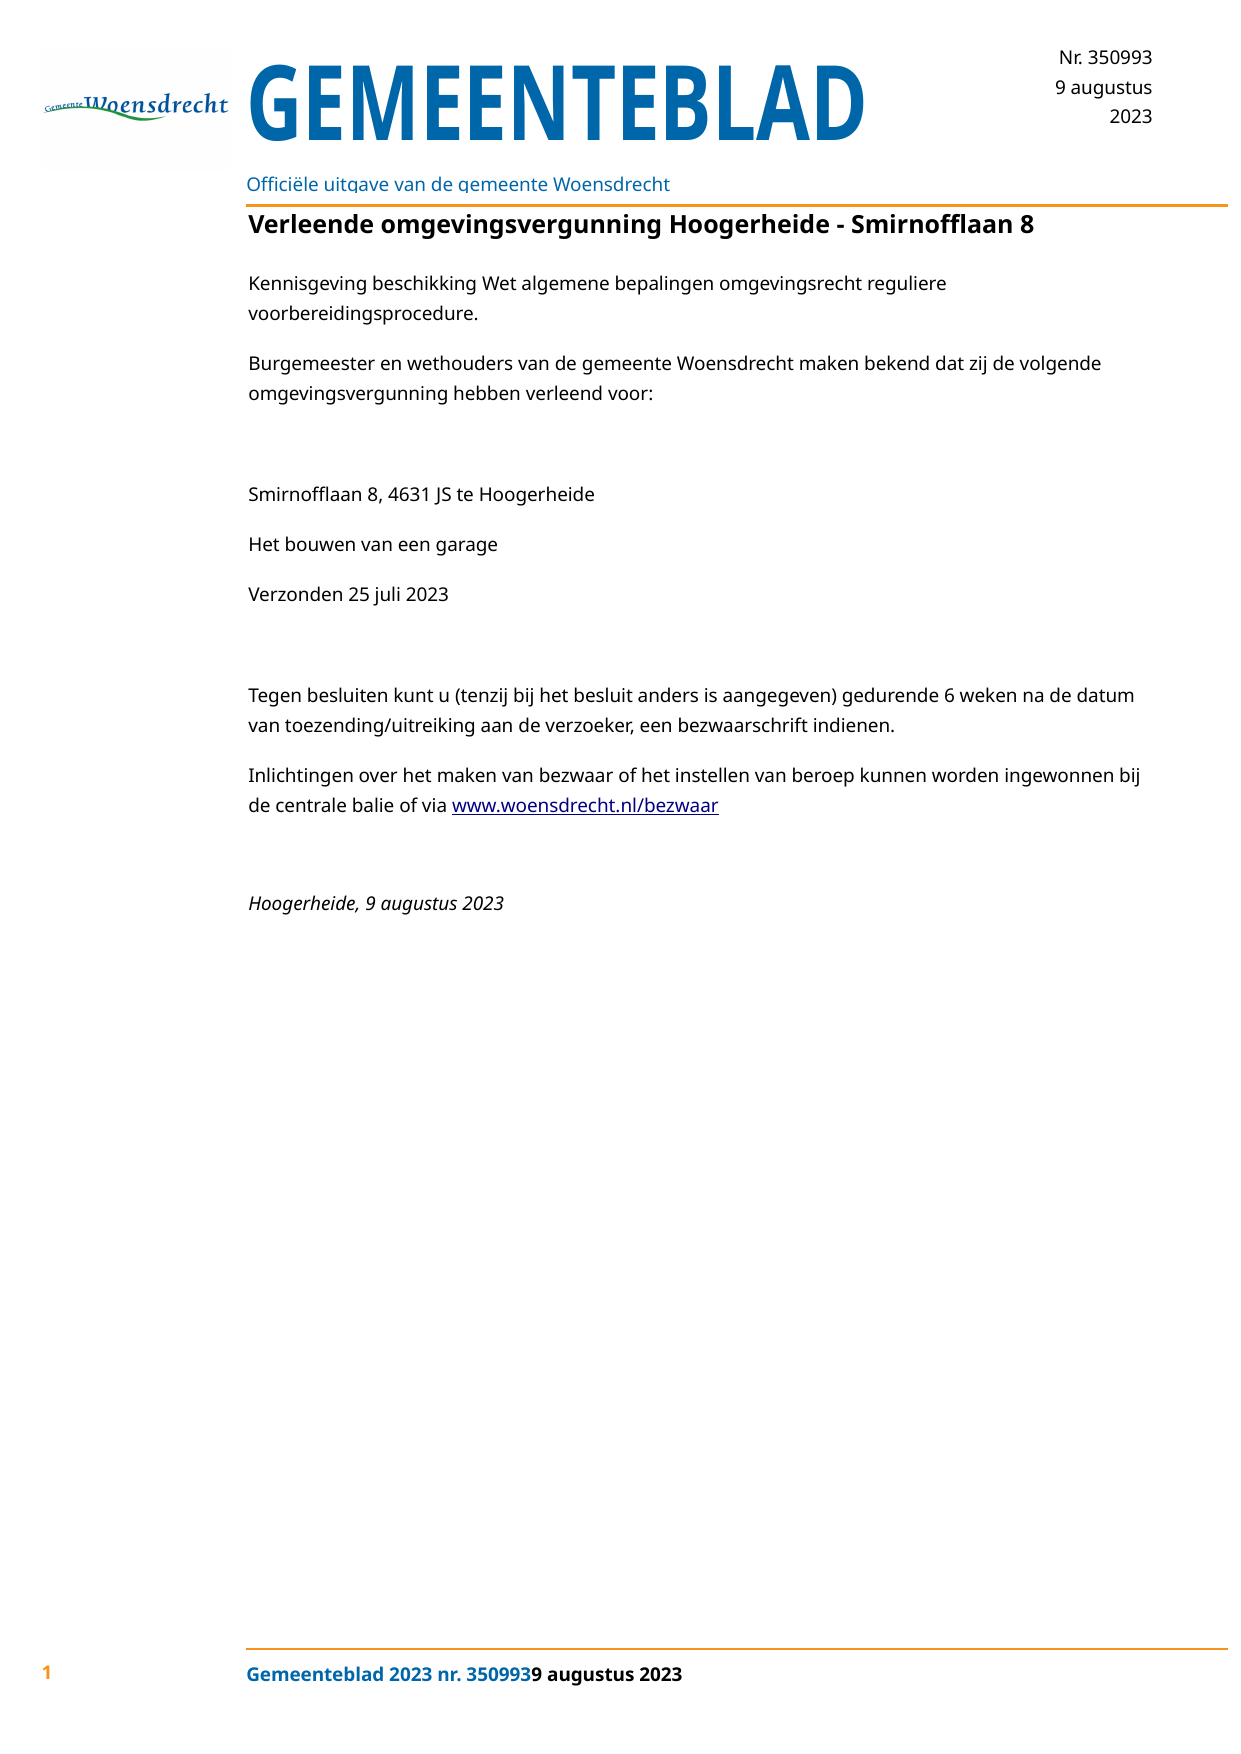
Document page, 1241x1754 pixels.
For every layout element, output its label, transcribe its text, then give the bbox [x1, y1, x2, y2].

text Inlichtingen over het maken van bezwaar of het instellen van beroep kunnen worden ingewonnen bij de centrale balie of via www.woensdrecht.nl/bezwaar [248, 762, 1152, 818]
picture [41, 47, 231, 172]
text Verleende omgevingsvergunning Hoogerheide - Smirnofflaan 8 [248, 207, 1152, 241]
text Het bouwen van een garage [248, 531, 1152, 557]
text Hoogerheide, 9 augustus 2023 [248, 890, 1152, 916]
text Burgemeester en wethouders van de gemeente Woensdrecht maken bekend dat zij de volgende omgevingsvergunning hebben verleend voor: [248, 350, 1152, 406]
text Verzonden 25 juli 2023 [248, 582, 1152, 607]
text Smirnofflaan 8, 4631 JS te Hoogerheide [248, 481, 1152, 506]
text Tegen besluiten kunt u (tenzij bij het besluit anders is aangegeven) gedurende 6 weken na de datum van toezending/uitreiking aan de verzoeker, een bezwaarschrift indienen. [248, 682, 1152, 738]
text Kennisgeving beschikking Wet algemene bepalingen omgevingsrecht reguliere voorbereidingsprocedure. [248, 270, 1152, 326]
